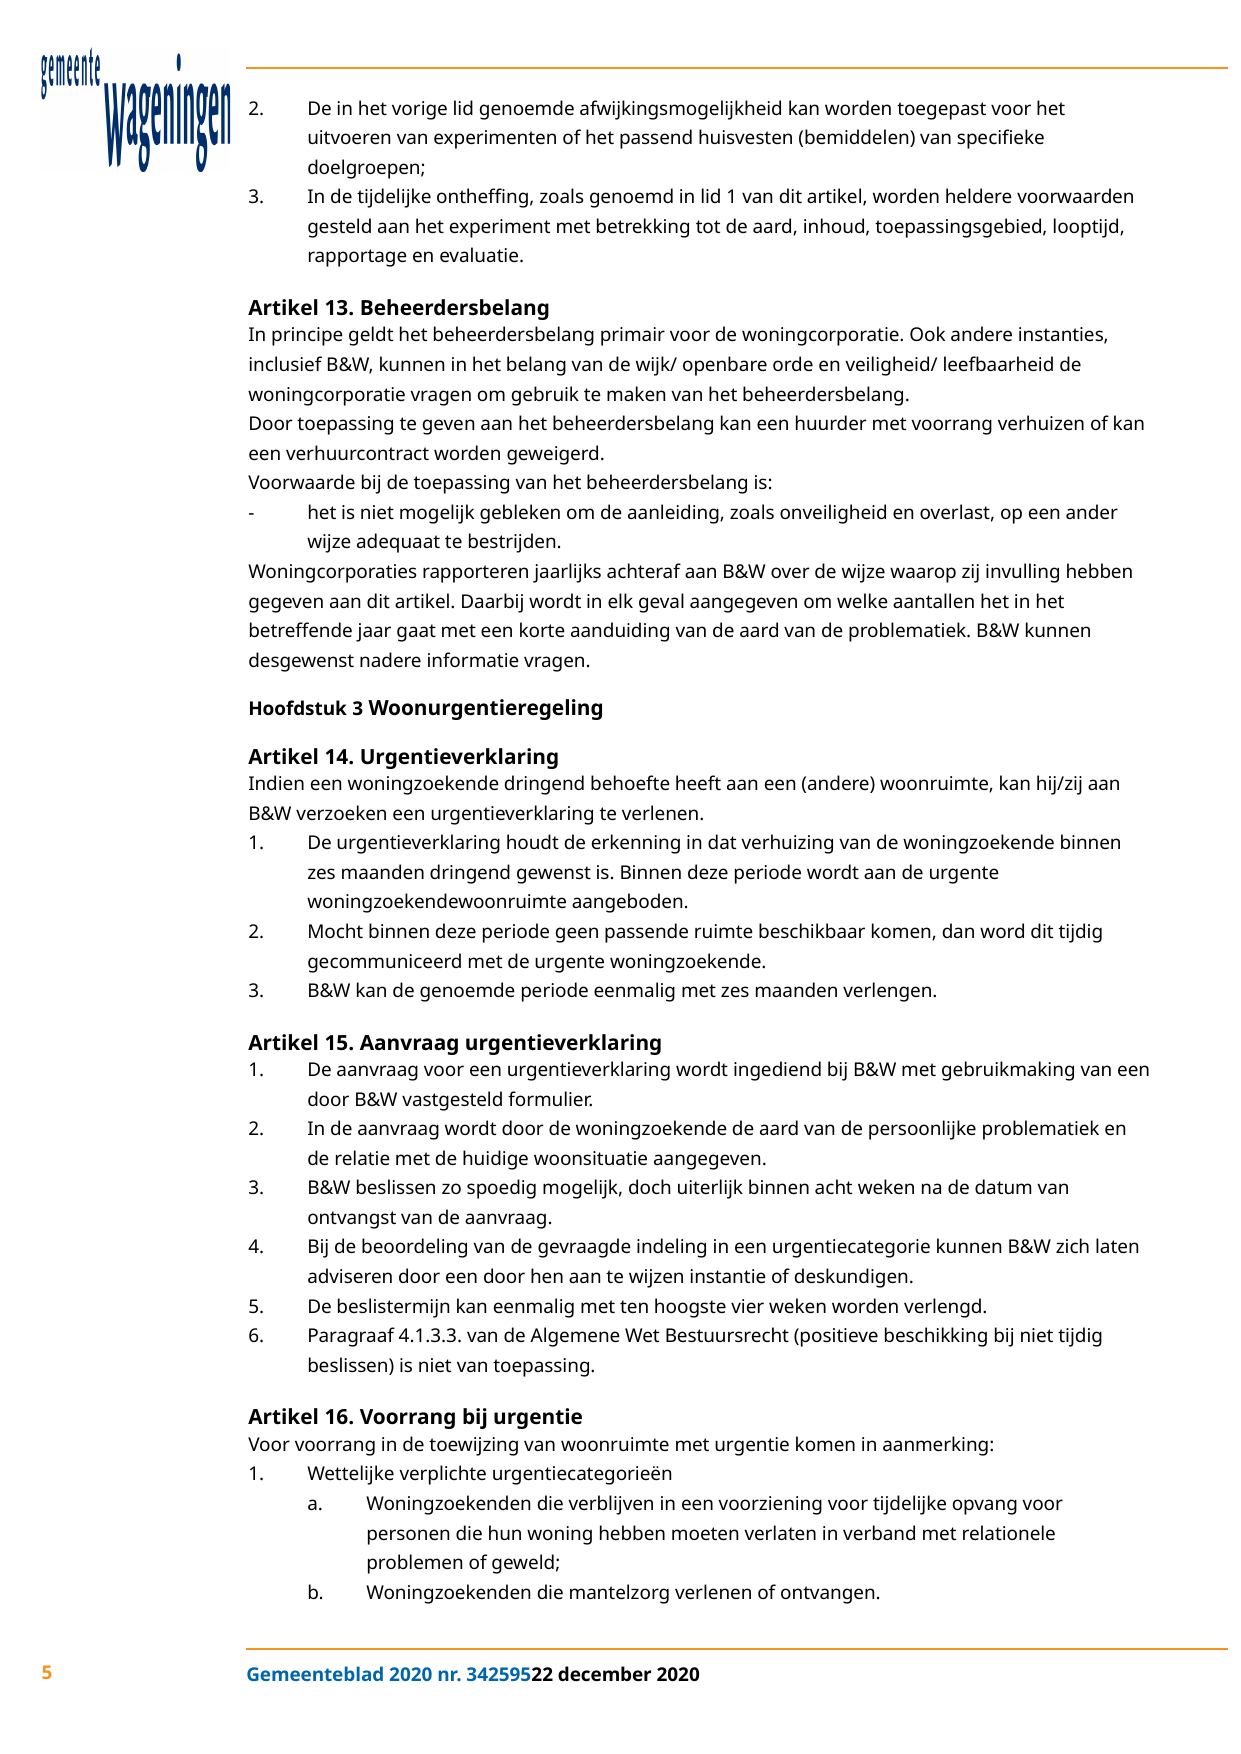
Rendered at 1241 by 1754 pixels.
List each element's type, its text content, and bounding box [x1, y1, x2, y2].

text Hoofdstuk 3 Woonurgentieregeling [248, 693, 1152, 721]
list Mocht binnen deze periode geen passende ruimte beschikbaar komen, dan word dit tijdig gecommuniceerd met de urgente woningzoekende. [248, 918, 1152, 973]
text Artikel 14. Urgentieverklaring [248, 742, 1152, 770]
picture [41, 47, 231, 172]
list B&W beslissen zo spoedig mogelijk, doch uiterlijk binnen acht weken na de datum van ontvangst van de aanvraag. [248, 1174, 1152, 1230]
list De aanvraag voor een urgentieverklaring wordt ingediend bij B&W met gebruikmaking van een door B&W vastgesteld formulier. [248, 1056, 1152, 1112]
list Woningzoekenden die verblijven in een voorziening voor tijdelijke opvang voor personen die hun woning hebben moeten verlaten in verband met relationele problemen of geweld; [307, 1490, 1152, 1575]
text Voorwaarde bij de toepassing van het beheerdersbelang is: [248, 469, 1152, 495]
list Woningzoekenden die mantelzorg verlenen of ontvangen. [307, 1579, 1152, 1604]
list Paragraaf 4.1.3.3. van de Algemene Wet Bestuursrecht (positieve beschikking bij niet tijdig beslissen) is niet van toepassing. [248, 1322, 1152, 1378]
list De in het vorige lid genoemde afwijkingsmogelijkheid kan worden toegepast voor het uitvoeren van experimenten of het passend huisvesten (bemiddelen) van specifieke doelgroepen; [248, 95, 1152, 180]
text In principe geldt het beheerdersbelang primair voor de woningcorporatie. Ook andere instanties, inclusief B&W, kunnen in het belang van de wijk/ openbare orde en veiligheid/ leefbaarheid de woningcorporatie vragen om gebruik te maken van het beheerdersbelang. [248, 322, 1152, 406]
text Artikel 15. Aanvraag urgentieverklaring [248, 1028, 1152, 1056]
text Voor voorrang in de toewijzing van woonruimte met urgentie komen in aanmerking: [248, 1431, 1152, 1457]
text Artikel 16. Voorrang bij urgentie [248, 1402, 1152, 1431]
list In de aanvraag wordt door de woningzoekende de aard van de persoonlijke problematiek en de relatie met de huidige woonsituatie aangegeven. [248, 1115, 1152, 1171]
list B&W kan de genoemde periode eenmalig met zes maanden verlengen. [248, 977, 1152, 1003]
text Indien een woningzoekende dringend behoefte heeft aan een (andere) woonruimte, kan hij/zij aan B&W verzoeken een urgentieverklaring te verlenen. [248, 770, 1152, 826]
list het is niet mogelijk gebleken om de aanleiding, zoals onveiligheid en overlast, op een ander wijze adequaat te bestrijden. [248, 499, 1152, 554]
list De beslistermijn kan eenmalig met ten hoogste vier weken worden verlengd. [248, 1293, 1152, 1319]
text Artikel 13. Beheerdersbelang [248, 293, 1152, 322]
list De urgentieverklaring houdt de erkenning in dat verhuizing van de woningzoekende binnen zes maanden dringend gewenst is. Binnen deze periode wordt aan de urgente woningzoekendewoonruimte aangeboden. [248, 829, 1152, 914]
list Bij de beoordeling van de gevraagde indeling in een urgentiecategorie kunnen B&W zich laten adviseren door een door hen aan te wijzen instantie of deskundigen. [248, 1234, 1152, 1289]
text Woningcorporaties rapporteren jaarlijks achteraf aan B&W over de wijze waarop zij invulling hebben gegeven aan dit artikel. Daarbij wordt in elk geval aangegeven om welke aantallen het in het betreffende jaar gaat met een korte aanduiding van de aard van de problematiek. B&W kunnen desgewenst nadere informatie vragen. [248, 558, 1152, 673]
list In de tijdelijke ontheffing, zoals genoemd in lid 1 van dit artikel, worden heldere voorwaarden gesteld aan het experiment met betrekking tot de aard, inhoud, toepassingsgebied, looptijd, rapportage en evaluatie. [248, 183, 1152, 268]
text Door toepassing te geven aan het beheerdersbelang kan een huurder met voorrang verhuizen of kan een verhuurcontract worden geweigerd. [248, 410, 1152, 466]
list Wettelijke verplichte urgentiecategorieën [248, 1461, 1152, 1486]
